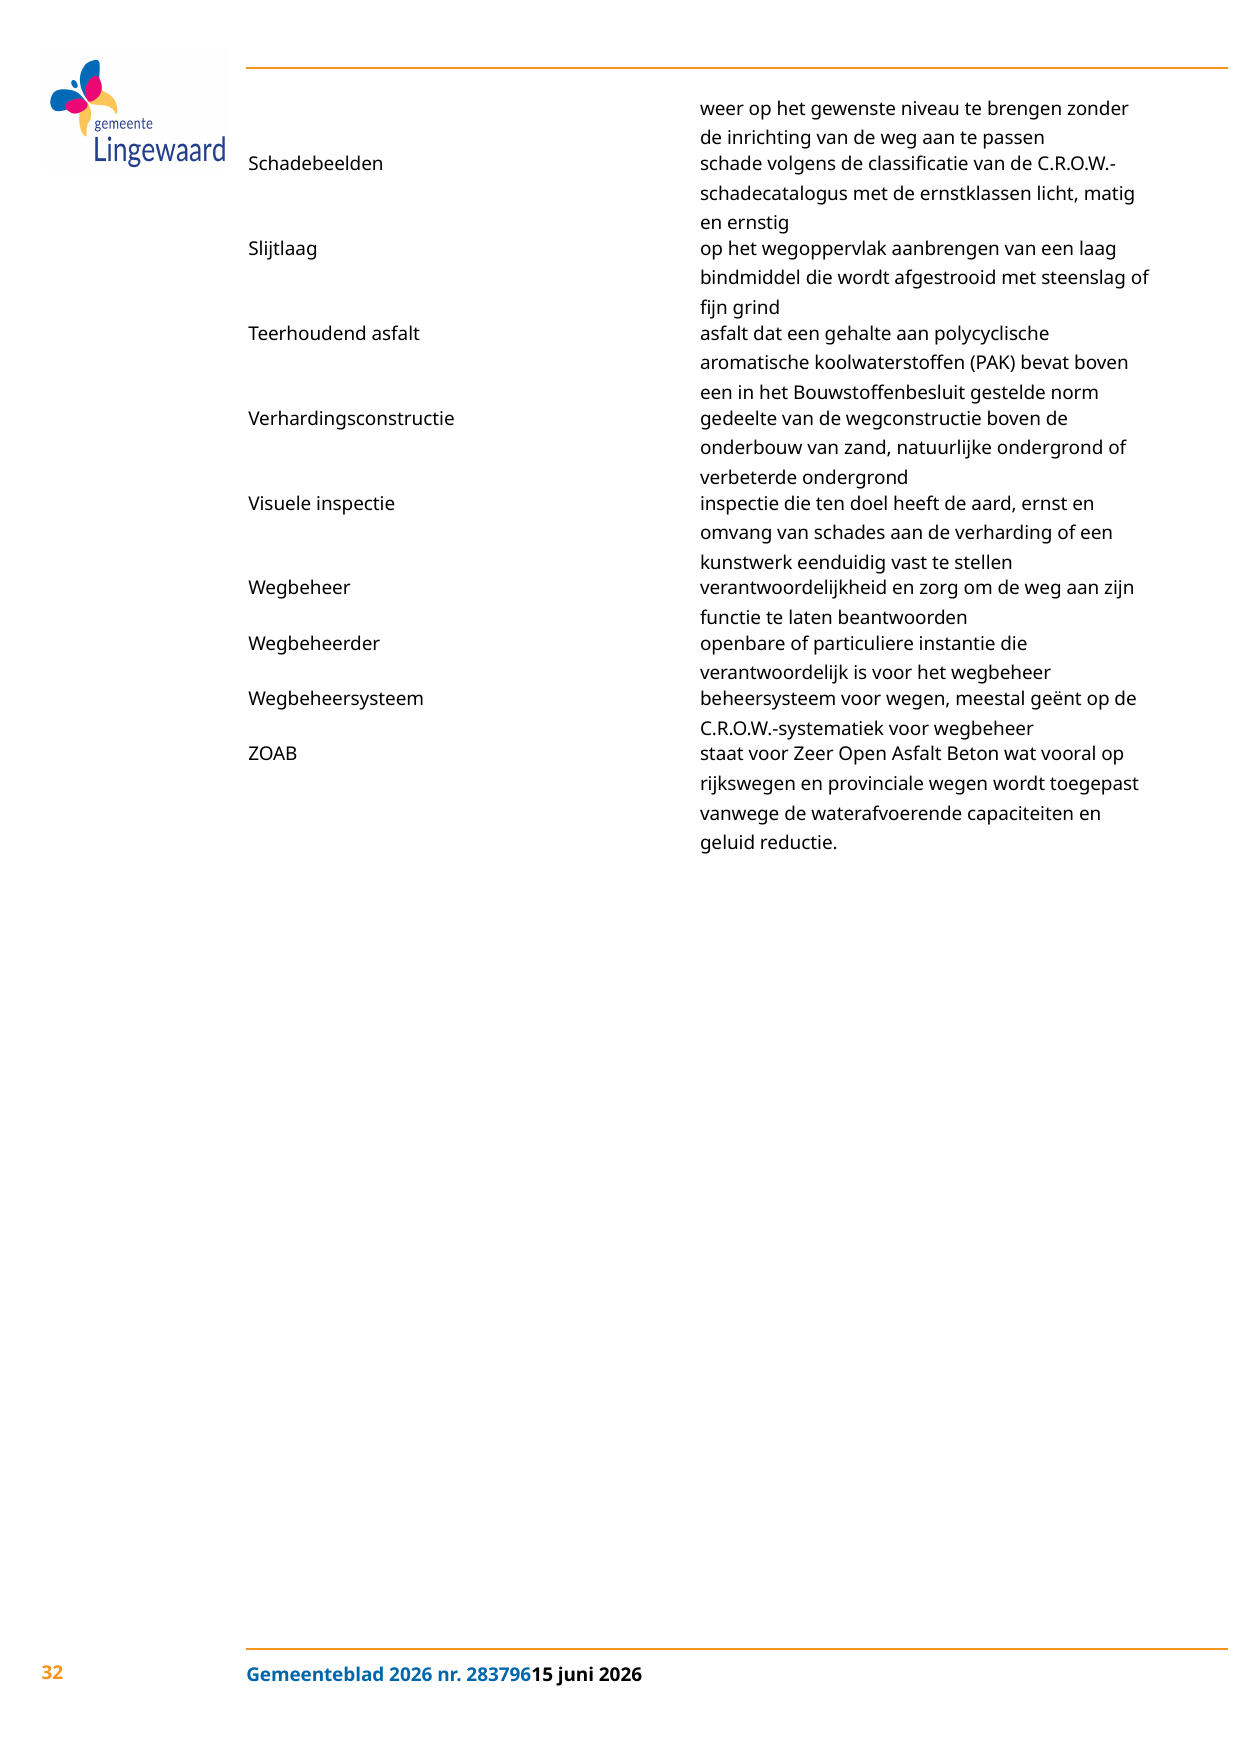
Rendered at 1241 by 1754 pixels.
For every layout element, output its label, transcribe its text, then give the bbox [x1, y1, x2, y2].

table_cell Wegbeheer [248, 575, 700, 630]
table_cell openbare of particuliere instantie die verantwoordelijk is voor het wegbeheer [700, 630, 1152, 685]
table_cell op het wegoppervlak aanbrengen van een laag bindmiddel die wordt afgestrooid met steenslag of fijn grind [700, 235, 1152, 320]
table_cell Slijtlaag [248, 235, 700, 320]
table_cell asfalt dat een gehalte aan polycyclische aromatische koolwaterstoffen (PAK) bevat boven een in het Bouwstoffenbesluit gestelde norm [700, 320, 1152, 405]
picture [41, 47, 231, 172]
table_cell weer op het gewenste niveau te brengen zonder de inrichting van de weg aan te passen [700, 95, 1152, 150]
table_cell Verhardingsconstructie [248, 405, 700, 490]
table_cell Schadebeelden [248, 150, 700, 235]
table_cell Wegbeheersysteem [248, 685, 700, 741]
table_cell inspectie die ten doel heeft de aard, ernst en omvang van schades aan de verharding of een kunstwerk eenduidig vast te stellen [700, 490, 1152, 574]
table_cell gedeelte van de wegconstructie boven de onderbouw van zand, natuurlijke ondergrond of verbeterde ondergrond [700, 405, 1152, 490]
table_cell ZOAB [248, 741, 700, 855]
table_cell Wegbeheerder [248, 630, 700, 685]
table_cell verantwoordelijkheid en zorg om de weg aan zijn functie te laten beantwoorden [700, 575, 1152, 630]
table_cell [248, 95, 700, 150]
table_cell schade volgens de classificatie van de C.R.O.W.-schadecatalogus met de ernstklassen licht, matig en ernstig [700, 150, 1152, 235]
table_cell staat voor Zeer Open Asfalt Beton wat vooral op rijkswegen en provinciale wegen wordt toegepast vanwege de waterafvoerende capaciteiten en geluid reductie. [700, 741, 1152, 855]
table_cell Visuele inspectie [248, 490, 700, 574]
table_cell Teerhoudend asfalt [248, 320, 700, 405]
table_cell beheersysteem voor wegen, meestal geënt op de C.R.O.W.-systematiek voor wegbeheer [700, 685, 1152, 741]
